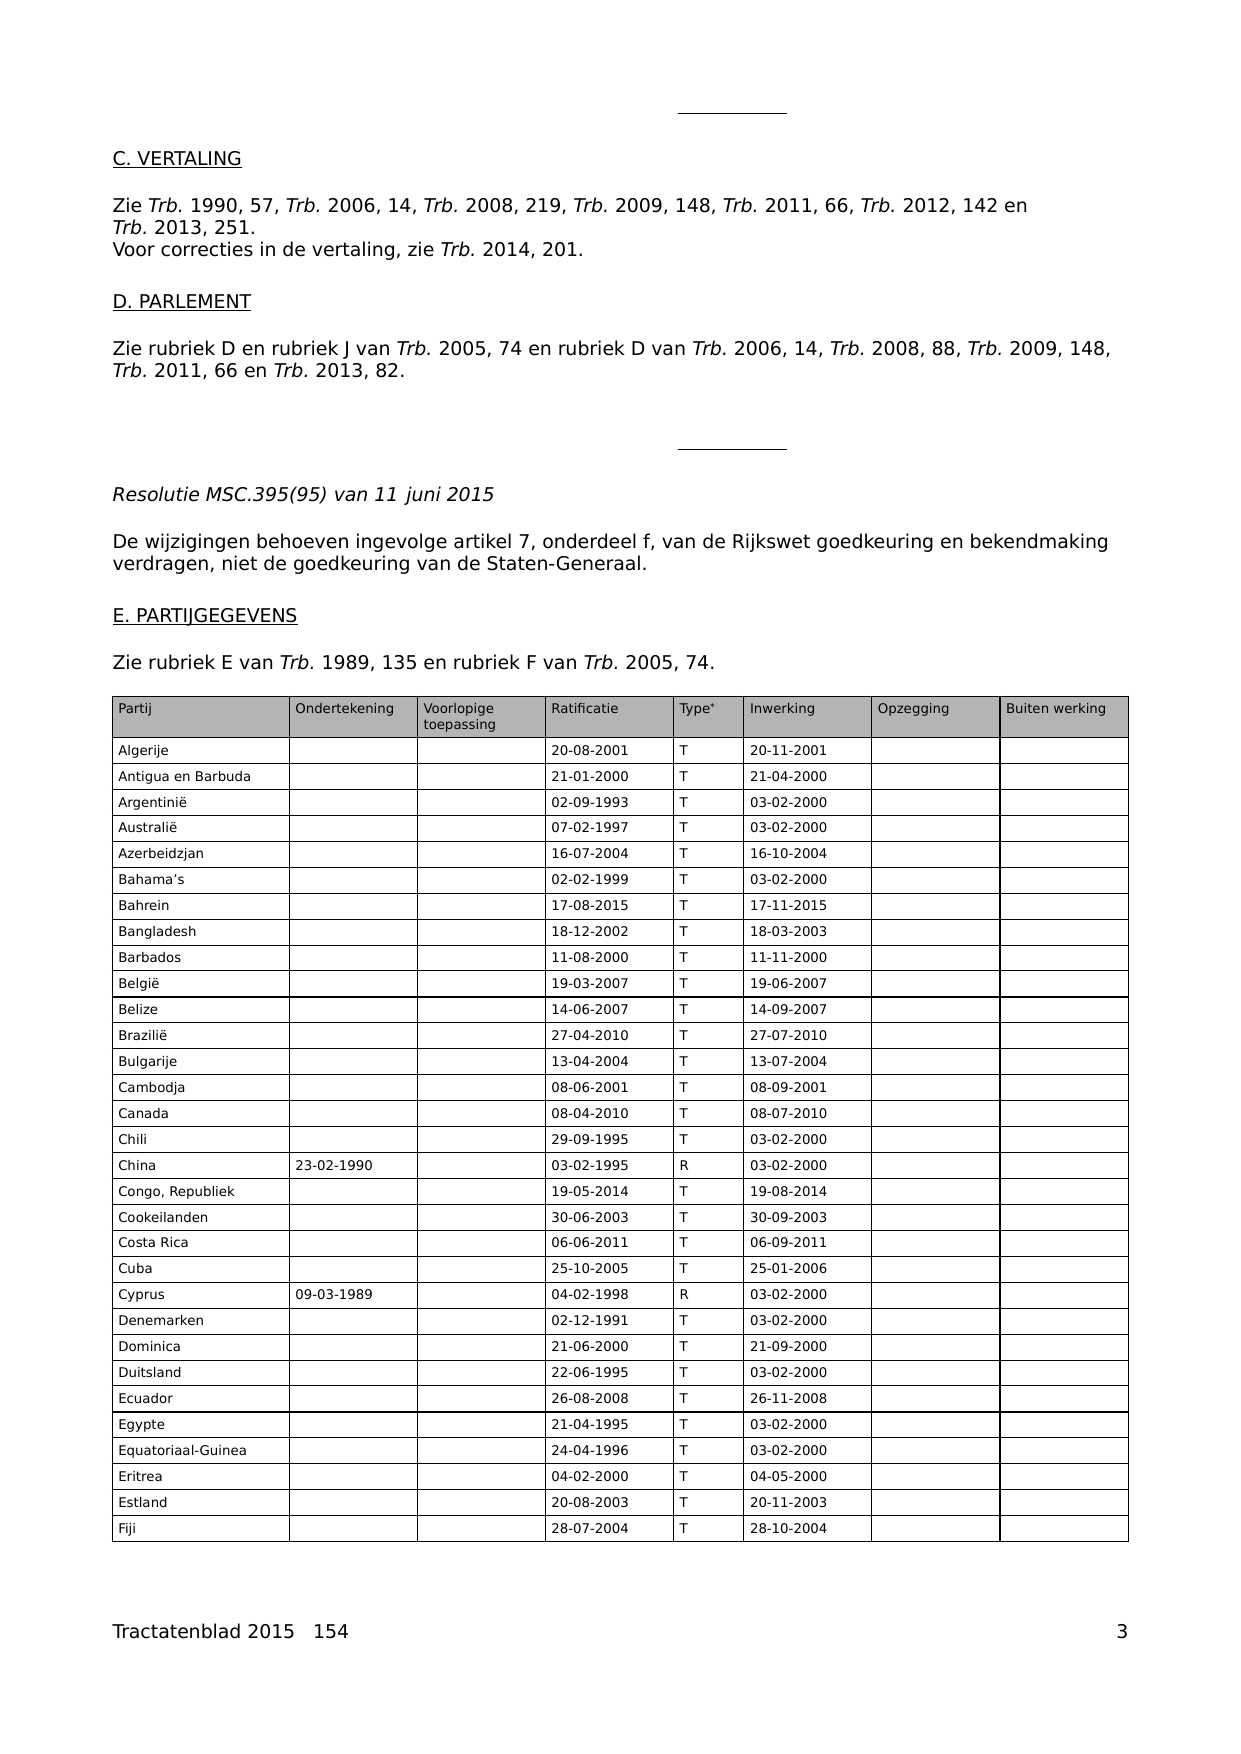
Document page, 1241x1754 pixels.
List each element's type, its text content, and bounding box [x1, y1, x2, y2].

table_cell T [674, 920, 743, 944]
table_cell 28-07-2004 [546, 1516, 673, 1541]
table_cell [290, 894, 417, 918]
table_cell T [674, 842, 743, 867]
table_cell [872, 764, 999, 789]
table_header Inwerking [744, 697, 871, 737]
table_cell 03-02-2000 [744, 790, 871, 815]
table_cell [872, 1075, 999, 1100]
table_header Partij [113, 697, 289, 737]
text De wijzigingen behoeven ingevolge artikel 7, onderdeel f, van de Rijkswet goedkeuring en bekendmaking verdragen, niet de goedkeuring van de Staten-Generaal. [112, 531, 1128, 575]
table_cell [418, 1438, 545, 1463]
table_cell Azerbeidzjan [113, 842, 289, 867]
table_cell T [674, 1049, 743, 1074]
table_cell [290, 1413, 417, 1437]
table_cell [418, 1205, 545, 1230]
table_cell Eritrea [113, 1464, 289, 1489]
table_cell 21-04-2000 [744, 764, 871, 789]
table_cell T [674, 1101, 743, 1126]
table_cell T [674, 1386, 743, 1411]
table_cell [290, 1205, 417, 1230]
table_cell T [674, 1309, 743, 1333]
table_cell Egypte [113, 1413, 289, 1437]
table_cell [290, 1257, 417, 1282]
table_cell 17-08-2015 [546, 894, 673, 918]
table_cell [290, 946, 417, 970]
table_cell 30-06-2003 [546, 1205, 673, 1230]
table_cell Cyprus [113, 1283, 289, 1308]
table_cell [290, 816, 417, 841]
table_cell T [674, 971, 743, 996]
table_cell [872, 1023, 999, 1048]
table_cell [290, 764, 417, 789]
table_cell [872, 1153, 999, 1178]
table_cell 21-01-2000 [546, 764, 673, 789]
table_cell Duitsland [113, 1361, 289, 1385]
table_cell 21-06-2000 [546, 1335, 673, 1359]
table_header Ratificatie [546, 697, 673, 737]
table_cell [418, 738, 545, 763]
table_cell 16-10-2004 [744, 842, 871, 867]
table_header Voorlopige toepassing [418, 697, 545, 737]
table_cell [1001, 764, 1128, 789]
table_cell [290, 1309, 417, 1333]
table_cell 26-08-2008 [546, 1386, 673, 1411]
table_cell [290, 1231, 417, 1256]
table_header Buiten werking [1001, 697, 1128, 737]
table_cell [418, 1101, 545, 1126]
table_cell [872, 1231, 999, 1256]
table_cell Fiji [113, 1516, 289, 1541]
table_cell [290, 790, 417, 815]
table_cell Ecuador [113, 1386, 289, 1411]
table_cell R [674, 1153, 743, 1178]
table_cell 18-03-2003 [744, 920, 871, 944]
table_cell T [674, 1516, 743, 1541]
table_cell T [674, 894, 743, 918]
table_cell [418, 998, 545, 1022]
table_cell T [674, 1075, 743, 1100]
table_cell [290, 1101, 417, 1126]
table_cell [418, 894, 545, 918]
table_cell 18-12-2002 [546, 920, 673, 944]
table_cell [418, 1361, 545, 1385]
table_cell Costa Rica [113, 1231, 289, 1256]
table_cell Belize [113, 998, 289, 1022]
table_cell [418, 1257, 545, 1282]
table_cell [872, 946, 999, 970]
text Zie rubriek D en rubriek J van Trb. 2005, 74 en rubriek D van Trb. 2006, 14, Trb. 2008, 88, Trb. 2009, 148, Trb. 2011, 66 en Trb. 2013, 82. [112, 338, 1128, 382]
table_cell 08-07-2010 [744, 1101, 871, 1126]
table_cell 08-06-2001 [546, 1075, 673, 1100]
table_cell T [674, 1231, 743, 1256]
table_cell [1001, 1101, 1128, 1126]
table_cell België [113, 971, 289, 996]
subtitle C. VERTALING [112, 148, 1128, 170]
table_cell [290, 1386, 417, 1411]
table_cell [290, 1361, 417, 1385]
table_cell 02-02-1999 [546, 868, 673, 893]
table_header Opzegging [872, 697, 999, 737]
table_cell [1001, 946, 1128, 970]
table_cell [418, 1335, 545, 1359]
table_cell T [674, 790, 743, 815]
table_cell Dominica [113, 1335, 289, 1359]
table_cell 09-03-1989 [290, 1283, 417, 1308]
table_cell China [113, 1153, 289, 1178]
table_cell 20-11-2001 [744, 738, 871, 763]
table_cell Estland [113, 1490, 289, 1515]
table_cell 14-06-2007 [546, 998, 673, 1022]
table_cell 03-02-1995 [546, 1153, 673, 1178]
table_cell 19-03-2007 [546, 971, 673, 996]
table_cell [290, 1049, 417, 1074]
subtitle D. PARLEMENT [112, 291, 1128, 313]
table_cell Barbados [113, 946, 289, 970]
table_cell [1001, 1127, 1128, 1152]
table_cell [418, 1049, 545, 1074]
table_cell [1001, 1335, 1128, 1359]
table_cell 29-09-1995 [546, 1127, 673, 1152]
table_cell [1001, 1283, 1128, 1308]
table_cell [418, 1516, 545, 1541]
table_cell [418, 1127, 545, 1152]
table_cell Congo, Republiek [113, 1179, 289, 1204]
table_cell 27-04-2010 [546, 1023, 673, 1048]
table_cell 26-11-2008 [744, 1386, 871, 1411]
table_cell [290, 868, 417, 893]
table_cell [1001, 1049, 1128, 1074]
table_cell [872, 1101, 999, 1126]
table_cell [290, 1127, 417, 1152]
table_cell [872, 868, 999, 893]
table_cell 25-01-2006 [744, 1257, 871, 1282]
table_cell 03-02-2000 [744, 1309, 871, 1333]
table_cell [418, 1413, 545, 1437]
table_cell [290, 738, 417, 763]
table_cell [872, 1205, 999, 1230]
table_cell 04-02-2000 [546, 1464, 673, 1489]
subtitle Resolutie MSC.395(95) van 11 juni 2015 [112, 484, 1128, 506]
table_cell 03-02-2000 [744, 1361, 871, 1385]
table_cell [1001, 816, 1128, 841]
table_cell [418, 1075, 545, 1100]
table_cell [872, 842, 999, 867]
table_cell [290, 1516, 417, 1541]
table_cell [1001, 1309, 1128, 1333]
table_cell 19-06-2007 [744, 971, 871, 996]
table_cell T [674, 1464, 743, 1489]
table_cell 02-09-1993 [546, 790, 673, 815]
table_cell Bulgarije [113, 1049, 289, 1074]
table_cell Denemarken [113, 1309, 289, 1333]
table_cell [418, 1179, 545, 1204]
table_cell Chili [113, 1127, 289, 1152]
text Zie Trb. 1990, 57, Trb. 2006, 14, Trb. 2008, 219, Trb. 2009, 148, Trb. 2011, 66, Trb. 2012, 142 en Trb. 2013, 251. [112, 195, 1128, 239]
table_cell [872, 1386, 999, 1411]
table_cell [290, 998, 417, 1022]
table_cell [418, 1231, 545, 1256]
table_cell [418, 764, 545, 789]
table_cell T [674, 1335, 743, 1359]
table_cell T [674, 1438, 743, 1463]
table_cell [872, 971, 999, 996]
table_cell 16-07-2004 [546, 842, 673, 867]
table_cell [418, 1153, 545, 1178]
table_cell 17-11-2015 [744, 894, 871, 918]
table_cell 02-12-1991 [546, 1309, 673, 1333]
table_cell T [674, 1205, 743, 1230]
table_cell R [674, 1283, 743, 1308]
table_cell Bahama’s [113, 868, 289, 893]
table_cell 21-04-1995 [546, 1413, 673, 1437]
table_cell [872, 816, 999, 841]
table_cell 23-02-1990 [290, 1153, 417, 1178]
table_cell T [674, 1179, 743, 1204]
table_cell [418, 816, 545, 841]
table_cell T [674, 816, 743, 841]
table_cell [1001, 1386, 1128, 1411]
table_cell Cambodja [113, 1075, 289, 1100]
table_cell [290, 971, 417, 996]
table_cell 11-08-2000 [546, 946, 673, 970]
table_cell [418, 971, 545, 996]
table_cell [418, 946, 545, 970]
table_cell Canada [113, 1101, 289, 1126]
table_cell 04-05-2000 [744, 1464, 871, 1489]
table_cell Antigua en Barbuda [113, 764, 289, 789]
table_cell 13-07-2004 [744, 1049, 871, 1074]
table_cell [290, 1438, 417, 1463]
table_cell Cuba [113, 1257, 289, 1282]
table_cell [1001, 1464, 1128, 1489]
table_cell [872, 1127, 999, 1152]
table_cell Cookeilanden [113, 1205, 289, 1230]
table_cell [872, 1516, 999, 1541]
table_cell 03-02-2000 [744, 816, 871, 841]
table_cell [1001, 1075, 1128, 1100]
table_cell T [674, 1361, 743, 1385]
table_cell [1001, 868, 1128, 893]
table_cell [1001, 790, 1128, 815]
table_cell [872, 1179, 999, 1204]
table_cell 06-06-2011 [546, 1231, 673, 1256]
text Voor correcties in de vertaling, zie Trb. 2014, 201. [112, 239, 1128, 261]
table_cell T [674, 738, 743, 763]
table_cell [290, 842, 417, 867]
table_cell 19-08-2014 [744, 1179, 871, 1204]
table_cell T [674, 868, 743, 893]
table_cell [1001, 971, 1128, 996]
table_cell T [674, 998, 743, 1022]
table_cell [290, 1464, 417, 1489]
table_cell T [674, 946, 743, 970]
table_cell T [674, 1127, 743, 1152]
table_cell 24-04-1996 [546, 1438, 673, 1463]
table_cell [1001, 894, 1128, 918]
table_cell [290, 1179, 417, 1204]
table_cell [1001, 1490, 1128, 1515]
table_header Ondertekening [290, 697, 417, 737]
table_cell [872, 1309, 999, 1333]
table_cell 03-02-2000 [744, 1438, 871, 1463]
table_cell [872, 1438, 999, 1463]
table_cell [1001, 1179, 1128, 1204]
table_cell T [674, 1023, 743, 1048]
table_cell [1001, 1413, 1128, 1437]
table_cell [418, 790, 545, 815]
table_cell [418, 1023, 545, 1048]
table_cell [418, 1309, 545, 1333]
table_cell 03-02-2000 [744, 868, 871, 893]
table_cell [290, 1075, 417, 1100]
table_cell [1001, 1153, 1128, 1178]
table_cell [872, 1490, 999, 1515]
table_cell 20-08-2001 [546, 738, 673, 763]
table_cell [1001, 1231, 1128, 1256]
table_cell [418, 920, 545, 944]
table_cell 21-09-2000 [744, 1335, 871, 1359]
table_cell Argentinië [113, 790, 289, 815]
table_cell 20-11-2003 [744, 1490, 871, 1515]
table_cell 14-09-2007 [744, 998, 871, 1022]
table_cell [290, 1490, 417, 1515]
table_cell [872, 738, 999, 763]
table_cell 08-04-2010 [546, 1101, 673, 1126]
table_cell [290, 920, 417, 944]
table_cell Australië [113, 816, 289, 841]
table_cell Bahrein [113, 894, 289, 918]
table_cell T [674, 1257, 743, 1282]
text Zie rubriek E van Trb. 1989, 135 en rubriek F van Trb. 2005, 74. [112, 652, 1128, 674]
table_cell [872, 1361, 999, 1385]
table_cell [872, 998, 999, 1022]
table_cell [290, 1023, 417, 1048]
table_cell [1001, 1361, 1128, 1385]
table_cell [872, 1464, 999, 1489]
table_cell [872, 1049, 999, 1074]
table_cell [872, 894, 999, 918]
table_cell [418, 842, 545, 867]
table_cell 27-07-2010 [744, 1023, 871, 1048]
table_cell 03-02-2000 [744, 1413, 871, 1437]
table_cell 03-02-2000 [744, 1283, 871, 1308]
table_cell [1001, 1516, 1128, 1541]
table_cell [872, 1257, 999, 1282]
table_cell [1001, 1205, 1128, 1230]
table_cell 08-09-2001 [744, 1075, 871, 1100]
table_cell [1001, 842, 1128, 867]
table_cell 04-02-1998 [546, 1283, 673, 1308]
table_cell 13-04-2004 [546, 1049, 673, 1074]
table_cell [1001, 1438, 1128, 1463]
table_cell [418, 1386, 545, 1411]
table_cell [872, 920, 999, 944]
table_cell [1001, 738, 1128, 763]
subtitle E. PARTIJGEGEVENS [112, 605, 1128, 627]
table_cell 28-10-2004 [744, 1516, 871, 1541]
table_cell [418, 1283, 545, 1308]
table_cell Bangladesh [113, 920, 289, 944]
table_cell Brazilië [113, 1023, 289, 1048]
table_cell [872, 1413, 999, 1437]
table_cell 30-09-2003 [744, 1205, 871, 1230]
table_cell [872, 1335, 999, 1359]
table_cell [418, 1464, 545, 1489]
table_cell [418, 1490, 545, 1515]
table_cell T [674, 1413, 743, 1437]
table_cell [872, 1283, 999, 1308]
table_header Type* [674, 697, 743, 737]
table_cell [1001, 998, 1128, 1022]
table_cell [418, 868, 545, 893]
table_cell [290, 1335, 417, 1359]
table_cell T [674, 764, 743, 789]
table_cell 11-11-2000 [744, 946, 871, 970]
table_cell 03-02-2000 [744, 1153, 871, 1178]
table_cell [1001, 1023, 1128, 1048]
table_cell 03-02-2000 [744, 1127, 871, 1152]
table_cell [1001, 920, 1128, 944]
table_cell 06-09-2011 [744, 1231, 871, 1256]
table_cell 19-05-2014 [546, 1179, 673, 1204]
table_cell 07-02-1997 [546, 816, 673, 841]
table_cell T [674, 1490, 743, 1515]
table_cell 22-06-1995 [546, 1361, 673, 1385]
table_cell 25-10-2005 [546, 1257, 673, 1282]
table_cell [872, 790, 999, 815]
table_cell 20-08-2003 [546, 1490, 673, 1515]
table_cell [1001, 1257, 1128, 1282]
table_cell Equatoriaal-Guinea [113, 1438, 289, 1463]
table_cell Algerije [113, 738, 289, 763]
